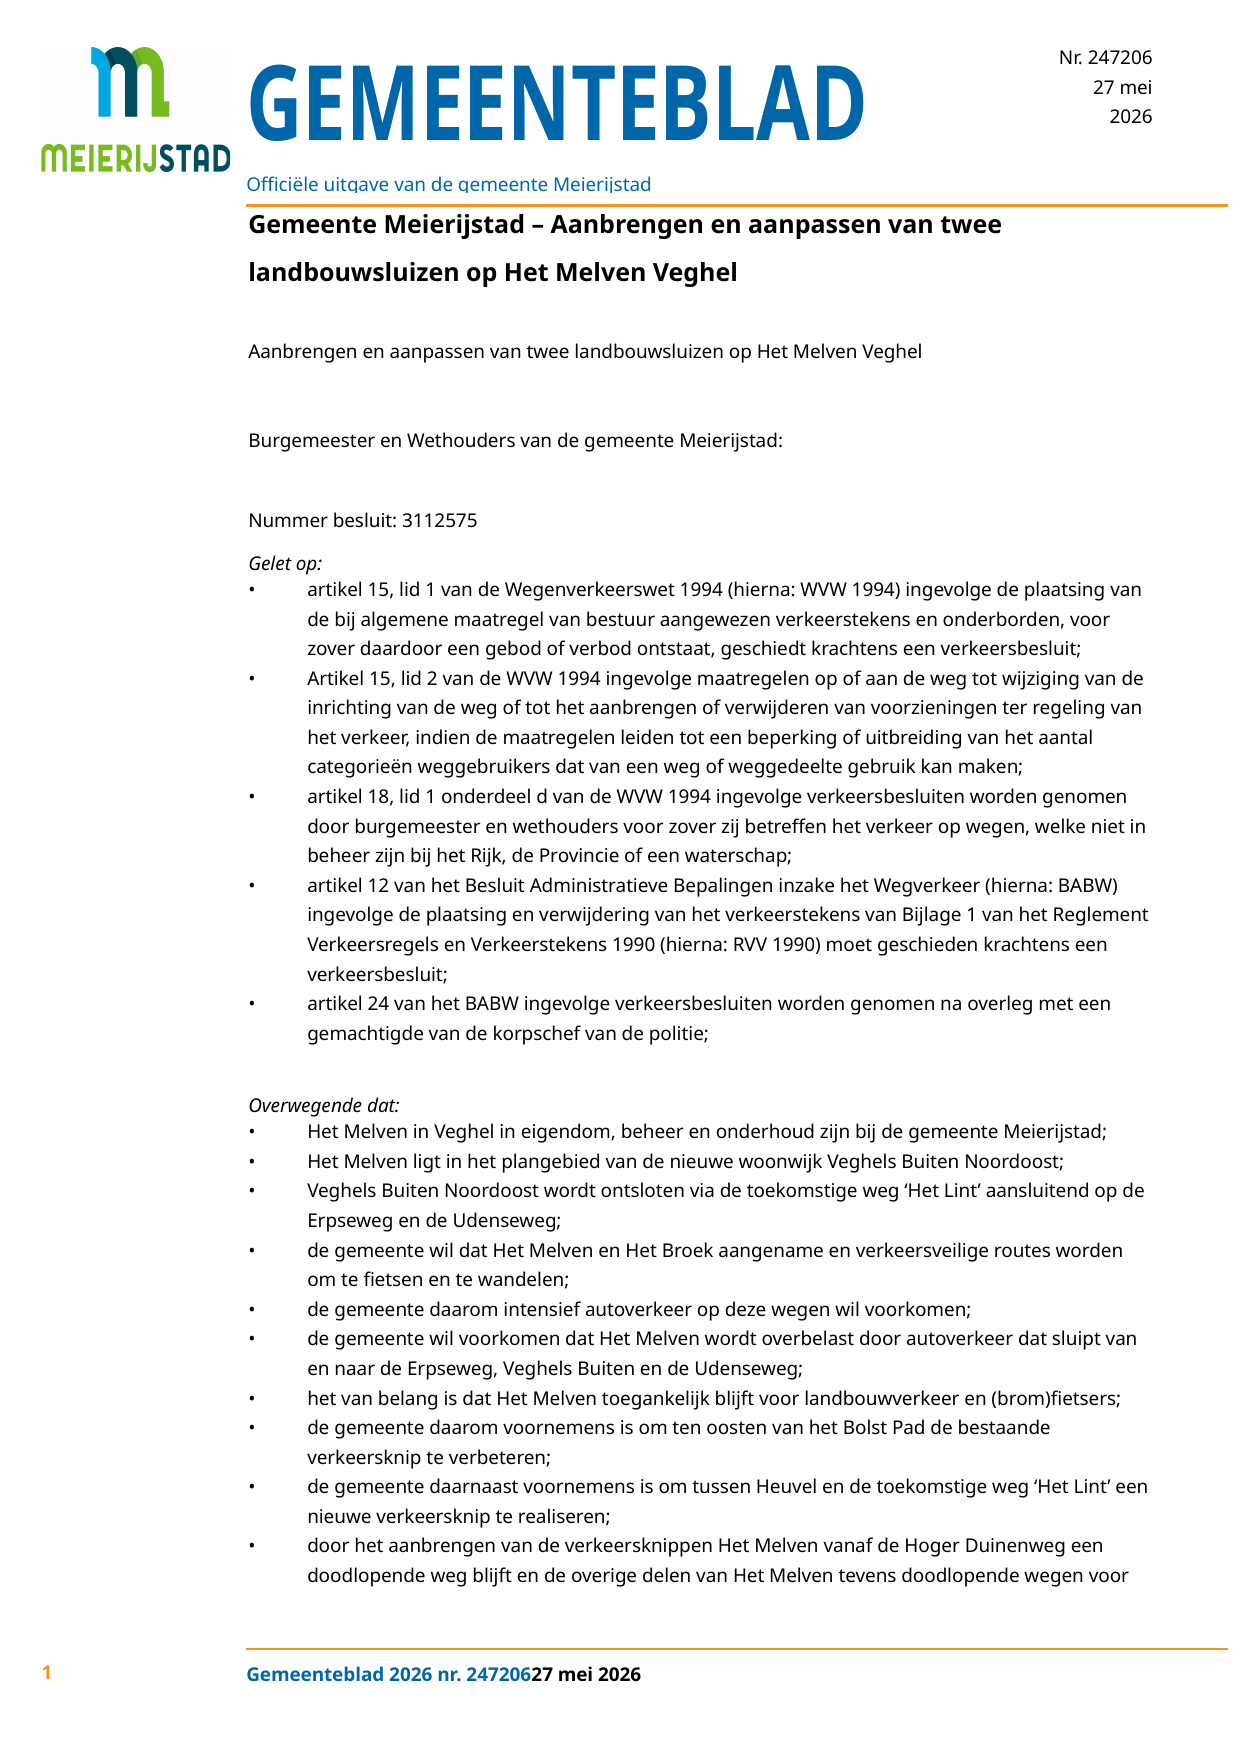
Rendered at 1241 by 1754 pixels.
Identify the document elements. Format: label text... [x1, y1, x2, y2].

list Veghels Buiten Noordoost wordt ontsloten via de toekomstige weg ‘Het Lint’ aansluitend op de Erpseweg en de Udenseweg; [248, 1178, 1152, 1233]
text Nummer besluit: 3112575 [248, 507, 1152, 533]
list Het Melven in Veghel in eigendom, beheer en onderhoud zijn bij de gemeente Meierijstad; [248, 1118, 1152, 1144]
list het van belang is dat Het Melven toegankelijk blijft voor landbouwverkeer en (brom)fietsers; [248, 1385, 1152, 1410]
list artikel 12 van het Besluit Administratieve Bepalingen inzake het Wegverkeer (hierna: BABW) ingevolge de plaatsing en verwijdering van het verkeerstekens van Bijlage 1 van het Reglement Verkeersregels en Verkeerstekens 1990 (hierna: RVV 1990) moet geschieden krachtens een verkeersbesluit; [248, 872, 1152, 987]
text Gemeente Meierijstad – Aanbrengen en aanpassen van twee landbouwsluizen op Het Melven Veghel [248, 207, 1152, 288]
text Burgemeester en Wethouders van de gemeente Meierijstad: [248, 427, 1152, 453]
list artikel 15, lid 1 van de Wegenverkeerswet 1994 (hierna: WVW 1994) ingevolge de plaatsing van de bij algemene maatregel van bestuur aangewezen verkeerstekens en onderborden, voor zover daardoor een gebod of verbod ontstaat, geschiedt krachtens een verkeersbesluit; [248, 576, 1152, 661]
list artikel 18, lid 1 onderdeel d van de WVW 1994 ingevolge verkeersbesluiten worden genomen door burgemeester en wethouders voor zover zij betreffen het verkeer op wegen, welke niet in beheer zijn bij het Rijk, de Provincie of een waterschap; [248, 783, 1152, 868]
list Artikel 15, lid 2 van de WVW 1994 ingevolge maatregelen op of aan de weg tot wijziging van de inrichting van de weg of tot het aanbrengen of verwijderen van voorzieningen ter regeling van het verkeer, indien de maatregelen leiden tot een beperking of uitbreiding van het aantal categorieën weggebruikers dat van een weg of weggedeelte gebruik kan maken; [248, 665, 1152, 779]
list de gemeente wil dat Het Melven en Het Broek aangename en verkeersveilige routes worden om te fietsen en te wandelen; [248, 1237, 1152, 1292]
text Aanbrengen en aanpassen van twee landbouwsluizen op Het Melven Veghel [248, 339, 1152, 364]
list artikel 24 van het BABW ingevolge verkeersbesluiten worden genomen na overleg met een gemachtigde van de korpschef van de politie; [248, 990, 1152, 1046]
list de gemeente daarnaast voornemens is om tussen Heuvel en de toekomstige weg ‘Het Lint’ een nieuwe verkeersknip te realiseren; [248, 1473, 1152, 1529]
list de gemeente wil voorkomen dat Het Melven wordt overbelast door autoverkeer dat sluipt van en naar de Erpseweg, Veghels Buiten en de Udenseweg; [248, 1326, 1152, 1381]
list de gemeente daarom intensief autoverkeer op deze wegen wil voorkomen; [248, 1296, 1152, 1322]
picture [41, 47, 231, 172]
text Gelet op: [248, 551, 1152, 576]
list door het aanbrengen van de verkeersknippen Het Melven vanaf de Hoger Duinenweg een doodlopende weg blijft en de overige delen van Het Melven tevens doodlopende wegen voor [248, 1533, 1152, 1588]
text Overwegende dat: [248, 1093, 1152, 1118]
list Het Melven ligt in het plangebied van de nieuwe woonwijk Veghels Buiten Noordoost; [248, 1148, 1152, 1174]
list de gemeente daarom voornemens is om ten oosten van het Bolst Pad de bestaande verkeersknip te verbeteren; [248, 1414, 1152, 1469]
